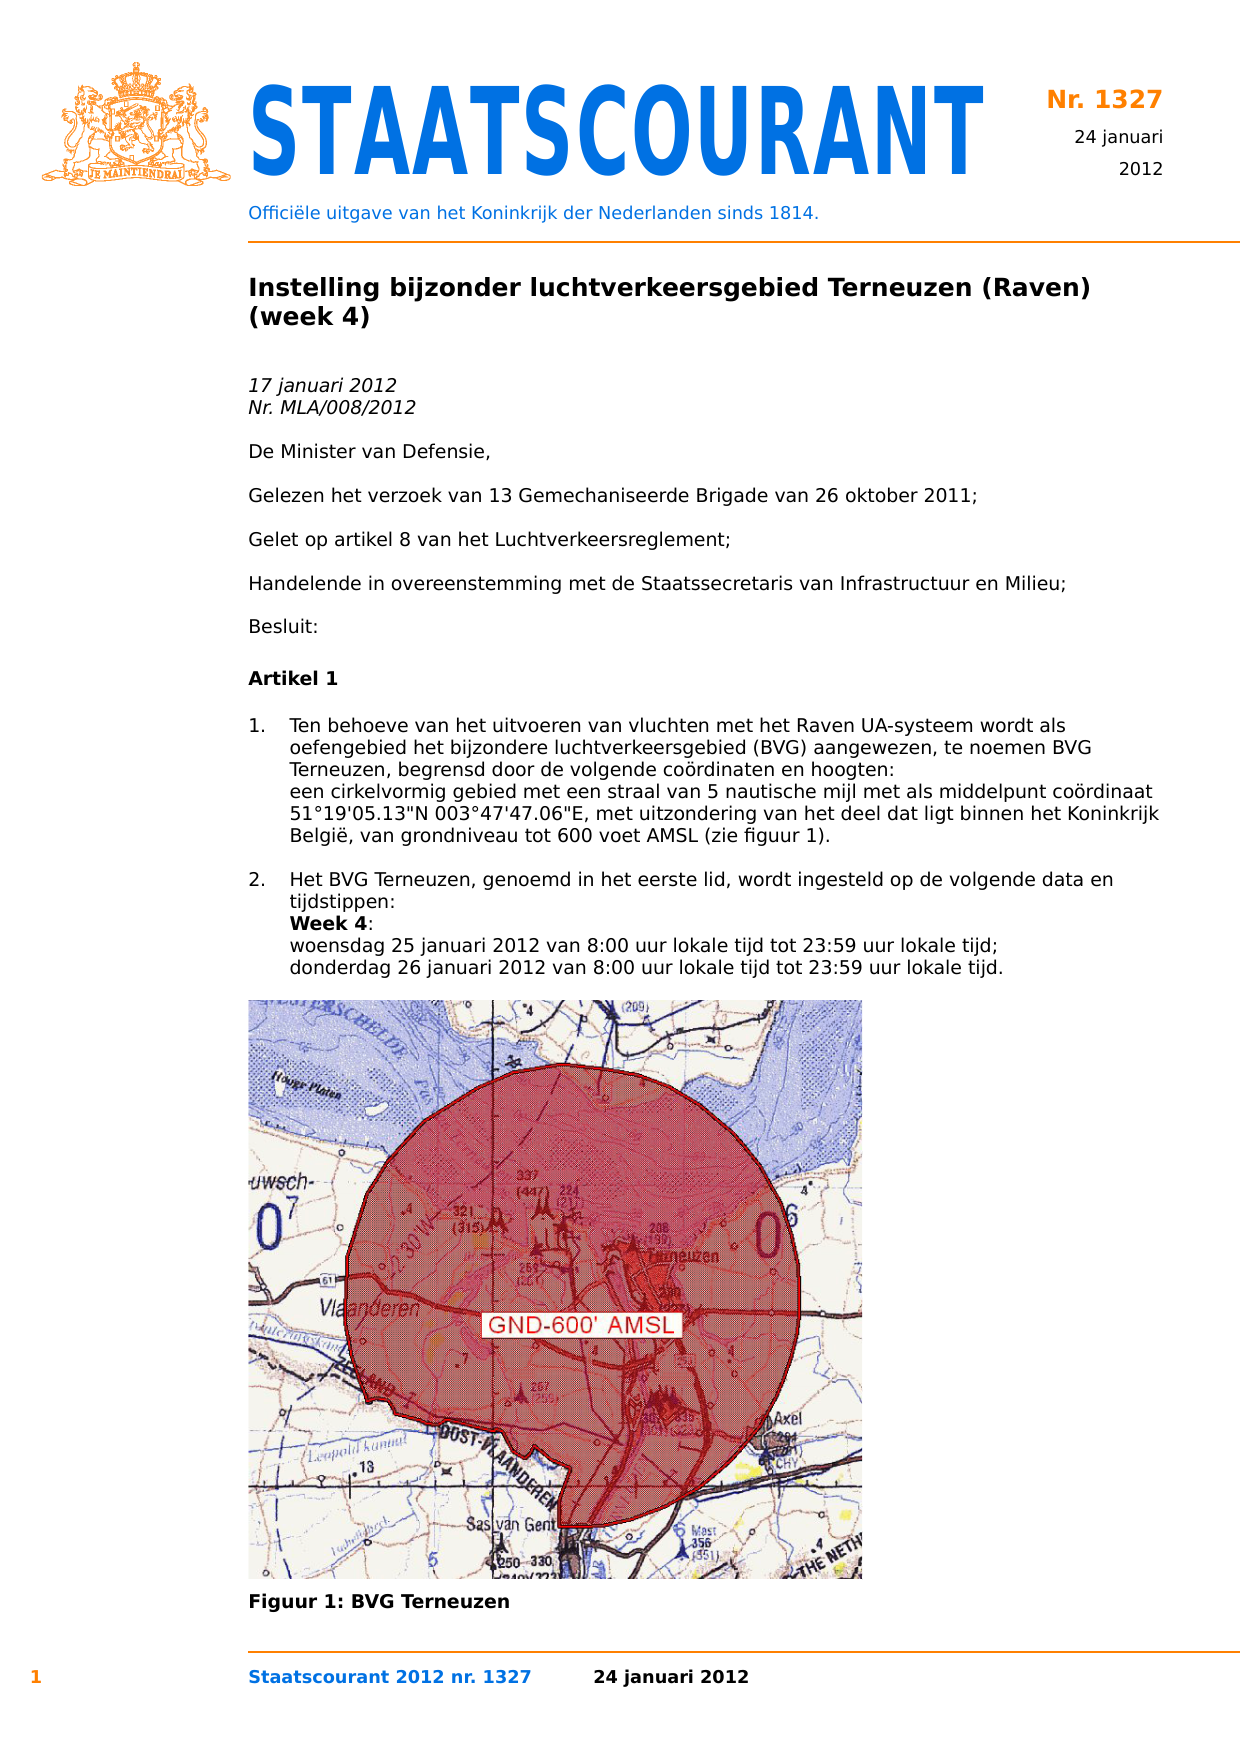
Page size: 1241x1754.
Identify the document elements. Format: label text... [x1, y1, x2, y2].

text 2. Het BVG Terneuzen, genoemd in het eerste lid, wordt ingesteld op de volgende data en tijdstippen: [248, 869, 1163, 913]
text Handelende in overeenstemming met de Staatssecretaris van Infrastructuur en Milieu; [248, 572, 1163, 594]
table_header STAATSCOURANT [248, 62, 998, 203]
picture [41, 62, 231, 186]
text woensdag 25 januari 2012 van 8:00 uur lokale tijd tot 23:59 uur lokale tijd; [289, 935, 1163, 957]
table_cell 2012 [998, 153, 1240, 203]
table_header [25, 62, 248, 241]
text Besluit: [248, 616, 1163, 638]
table_header Nr. 1327 [998, 62, 1240, 121]
text Gelezen het verzoek van 13 Gemechaniseerde Brigade van 26 oktober 2011; [248, 485, 1163, 507]
picture [248, 1000, 863, 1580]
text Gelet op artikel 8 van het Luchtverkeersreglement; [248, 529, 1163, 551]
text Week 4: [289, 913, 1163, 935]
table_cell 24 januari [998, 121, 1240, 153]
text een cirkelvormig gebied met een straal van 5 nautische mijl met als middelpunt coördinaat 51°19'05.13"N 003°47'47.06"E, met uitzondering van het deel dat ligt binnen het Koninkrijk België, van grondniveau tot 600 voet AMSL (zie figuur 1). [289, 781, 1163, 847]
subtitle Artikel 1 [248, 668, 1163, 690]
text 17 januari 2012 [248, 375, 1163, 397]
text Figuur 1: BVG Terneuzen [248, 1591, 862, 1613]
text De Minister van Defensie, [248, 441, 1163, 463]
text donderdag 26 januari 2012 van 8:00 uur lokale tijd tot 23:59 uur lokale tijd. [289, 957, 1163, 979]
text 1. Ten behoeve van het uitvoeren van vluchten met het Raven UA-systeem wordt als oefengebied het bijzondere luchtverkeersgebied (BVG) aangewezen, te noemen BVG Terneuzen, begrensd door de volgende coördinaten en hoogten: [248, 715, 1163, 781]
subtitle Instelling bijzonder luchtverkeersgebied Terneuzen (Raven) (week 4) [248, 273, 1163, 331]
text Nr. MLA/008/2012 [248, 397, 1163, 419]
table_cell Officiële uitgave van het Koninkrijk der Nederlanden sinds 1814. [248, 203, 1240, 241]
